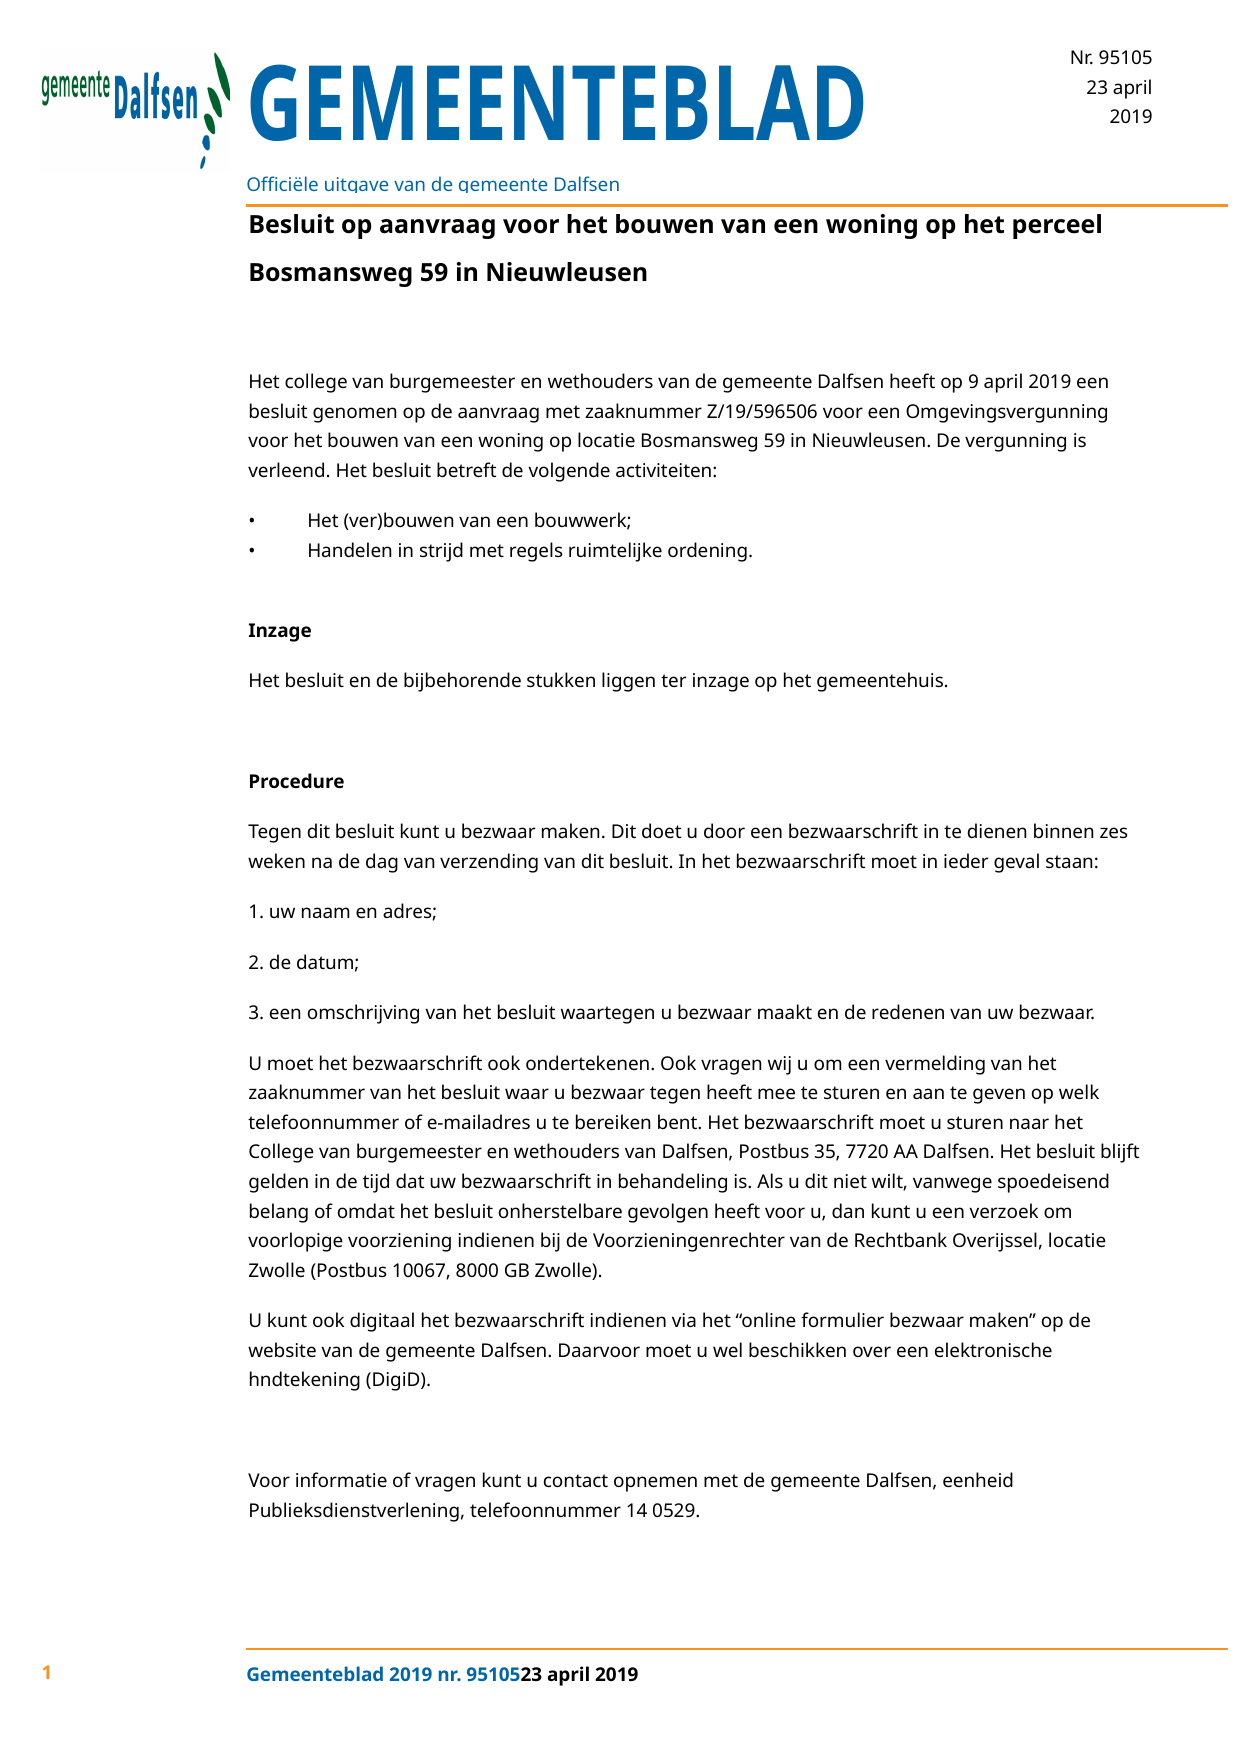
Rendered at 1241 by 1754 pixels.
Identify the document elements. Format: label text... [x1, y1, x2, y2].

list Het (ver)bouwen van een bouwwerk; [248, 507, 1152, 533]
text Het college van burgemeester en wethouders van de gemeente Dalfsen heeft op 9 april 2019 een besluit genomen op de aanvraag met zaaknummer Z/19/596506 voor een Omgevingsvergunning voor het bouwen van een woning op locatie Bosmansweg 59 in Nieuwleusen. De vergunning is verleend. Het besluit betreft de volgende activiteiten: [248, 368, 1152, 483]
text 2. de datum; [248, 949, 1152, 975]
text U kunt ook digitaal het bezwaarschrift indienen via het “online formulier bezwaar maken” op de website van de gemeente Dalfsen. Daarvoor moet u wel beschikken over een elektronische hndtekening (DigiD). [248, 1307, 1152, 1392]
list Handelen in strijd met regels ruimtelijke ordening. [248, 537, 1152, 563]
text Inzage [248, 617, 1152, 643]
text U moet het bezwaarschrift ook ondertekenen. Ook vragen wij u om een vermelding van het zaaknummer van het besluit waar u bezwaar tegen heeft mee te sturen en aan te geven op welk telefoonnummer of e-mailadres u te bereiken bent. Het bezwaarschrift moet u sturen naar het College van burgemeester en wethouders van Dalfsen, Postbus 35, 7720 AA Dalfsen. Het besluit blijft gelden in de tijd dat uw bezwaarschrift in behandeling is. Als u dit niet wilt, vanwege spoedeisend belang of omdat het besluit onherstelbare gevolgen heeft voor u, dan kunt u een verzoek om voorlopige voorziening indienen bij de Voorzieningenrechter van de Rechtbank Overijssel, locatie Zwolle (Postbus 10067, 8000 GB Zwolle). [248, 1050, 1152, 1283]
text Voor informatie of vragen kunt u contact opnemen met de gemeente Dalfsen, eenheid Publieksdienstverlening, telefoonnummer 14 0529. [248, 1467, 1152, 1523]
text Het besluit en de bijbehorende stukken liggen ter inzage op het gemeentehuis. [248, 667, 1152, 693]
text Besluit op aanvraag voor het bouwen van een woning op het perceel Bosmansweg 59 in Nieuwleusen [248, 207, 1152, 288]
text Procedure [248, 768, 1152, 794]
text 1. uw naam en adres; [248, 899, 1152, 924]
picture [41, 47, 231, 172]
text 3. een omschrijving van het besluit waartegen u bezwaar maakt en de redenen van uw bezwaar. [248, 999, 1152, 1025]
text Tegen dit besluit kunt u bezwaar maken. Dit doet u door een bezwaarschrift in te dienen binnen zes weken na de dag van verzending van dit besluit. In het bezwaarschrift moet in ieder geval staan: [248, 819, 1152, 874]
